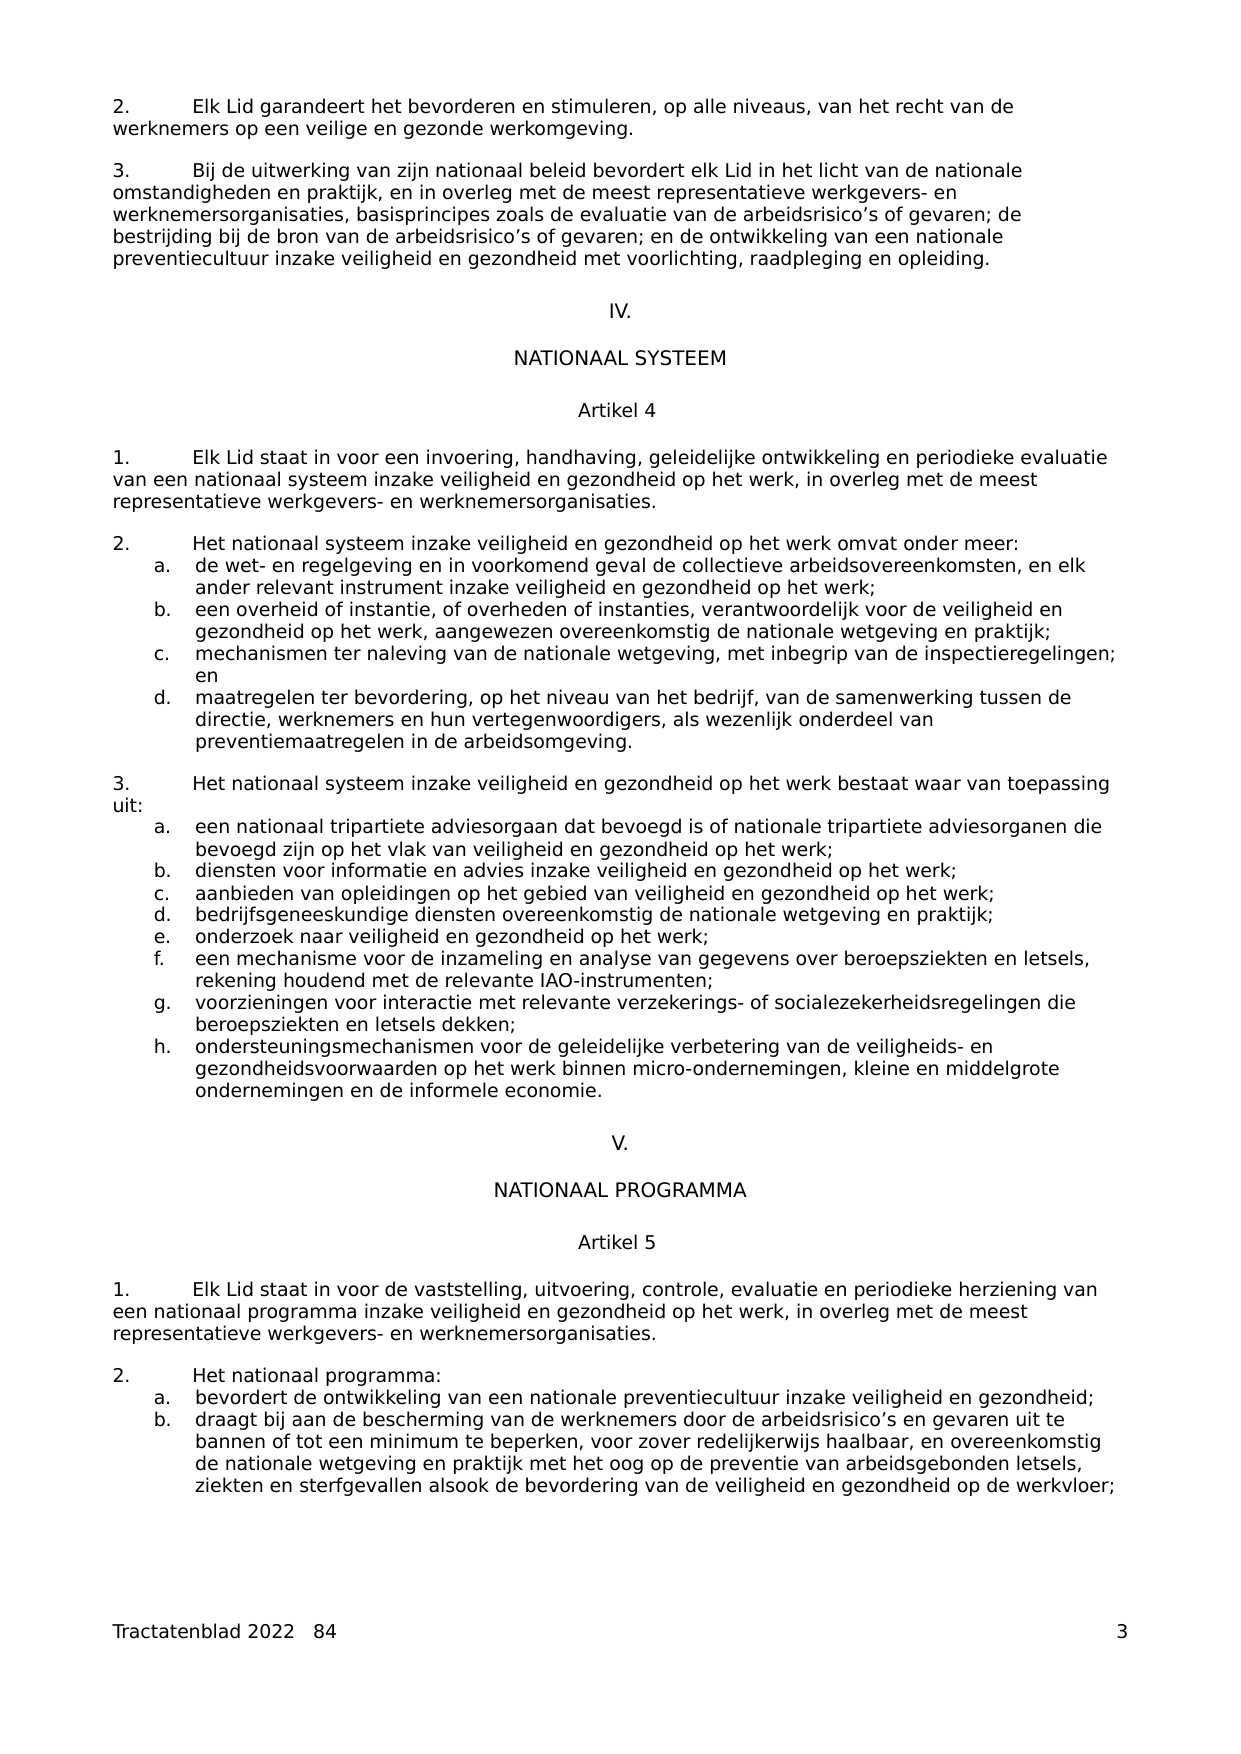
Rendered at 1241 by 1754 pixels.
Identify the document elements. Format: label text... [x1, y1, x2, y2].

text c. mechanismen ter naleving van de nationale wetgeving, met inbegrip van de inspectieregelingen; en [153, 643, 1128, 687]
subtitle Artikel 5 [112, 1232, 1128, 1254]
text 1. Elk Lid staat in voor een invoering, handhaving, geleidelijke ontwikkeling en periodieke evaluatie van een nationaal systeem inzake veiligheid en gezondheid op het werk, in overleg met de meest representatieve werkgevers- en werknemersorganisaties. [112, 447, 1128, 513]
text b. diensten voor informatie en advies inzake veiligheid en gezondheid op het werk; [153, 860, 1128, 882]
text 2. Elk Lid garandeert het bevorderen en stimuleren, op alle niveaus, van het recht van de werknemers op een veilige en gezonde werkomgeving. [112, 96, 1128, 140]
subtitle IV. NATIONAAL SYSTEEM [112, 300, 1128, 370]
text c. aanbieden van opleidingen op het gebied van veiligheid en gezondheid op het werk; [153, 882, 1128, 904]
text a. bevordert de ontwikkeling van een nationale preventiecultuur inzake veiligheid en gezondheid; [153, 1387, 1128, 1409]
text g. voorzieningen voor interactie met relevante verzekerings- of socialezekerheidsregelingen die beroepsziekten en letsels dekken; [153, 992, 1128, 1036]
text 1. Elk Lid staat in voor de vaststelling, uitvoering, controle, evaluatie en periodieke herziening van een nationaal programma inzake veiligheid en gezondheid op het werk, in overleg met de meest representatieve werkgevers- en werknemersorganisaties. [112, 1279, 1128, 1345]
text b. draagt bij aan de bescherming van de werknemers door de arbeidsrisico’s en gevaren uit te bannen of tot een minimum te beperken, voor zover redelijkerwijs haalbaar, en overeenkomstig de nationale wetgeving en praktijk met het oog op de preventie van arbeidsgebonden letsels, ziekten en sterfgevallen alsook de bevordering van de veiligheid en gezondheid op de werkvloer; [153, 1409, 1128, 1497]
text 3. Het nationaal systeem inzake veiligheid en gezondheid op het werk bestaat waar van toepassing uit: [112, 772, 1128, 816]
text a. de wet- en regelgeving en in voorkomend geval de collectieve arbeidsovereenkomsten, en elk ander relevant instrument inzake veiligheid en gezondheid op het werk; [153, 555, 1128, 599]
text 2. Het nationaal systeem inzake veiligheid en gezondheid op het werk omvat onder meer: [112, 533, 1128, 555]
subtitle V. NATIONAAL PROGRAMMA [112, 1132, 1128, 1202]
subtitle Artikel 4 [112, 400, 1128, 422]
text d. bedrijfsgeneeskundige diensten overeenkomstig de nationale wetgeving en praktijk; [153, 904, 1128, 926]
text h. ondersteuningsmechanismen voor de geleidelijke verbetering van de veiligheids- en gezondheidsvoorwaarden op het werk binnen micro-ondernemingen, kleine en middelgrote ondernemingen en de informele economie. [153, 1036, 1128, 1102]
text f. een mechanisme voor de inzameling en analyse van gegevens over beroepsziekten en letsels, rekening houdend met de relevante IAO-instrumenten; [153, 948, 1128, 992]
text 2. Het nationaal programma: [112, 1365, 1128, 1387]
text 3. Bij de uitwerking van zijn nationaal beleid bevordert elk Lid in het licht van de nationale omstandigheden en praktijk, en in overleg met de meest representatieve werkgevers- en werknemersorganisaties, basisprincipes zoals de evaluatie van de arbeidsrisico’s of gevaren; de bestrijding bij de bron van de arbeidsrisico’s of gevaren; en de ontwikkeling van een nationale preventiecultuur inzake veiligheid en gezondheid met voorlichting, raadpleging en opleiding. [112, 160, 1128, 270]
text a. een nationaal tripartiete adviesorgaan dat bevoegd is of nationale tripartiete adviesorganen die bevoegd zijn op het vlak van veiligheid en gezondheid op het werk; [153, 816, 1128, 860]
text b. een overheid of instantie, of overheden of instanties, verantwoordelijk voor de veiligheid en gezondheid op het werk, aangewezen overeenkomstig de nationale wetgeving en praktijk; [153, 599, 1128, 643]
text e. onderzoek naar veiligheid en gezondheid op het werk; [153, 926, 1128, 948]
text d. maatregelen ter bevordering, op het niveau van het bedrijf, van de samenwerking tussen de directie, werknemers en hun vertegenwoordigers, als wezenlijk onderdeel van preventiemaatregelen in de arbeidsomgeving. [153, 687, 1128, 752]
